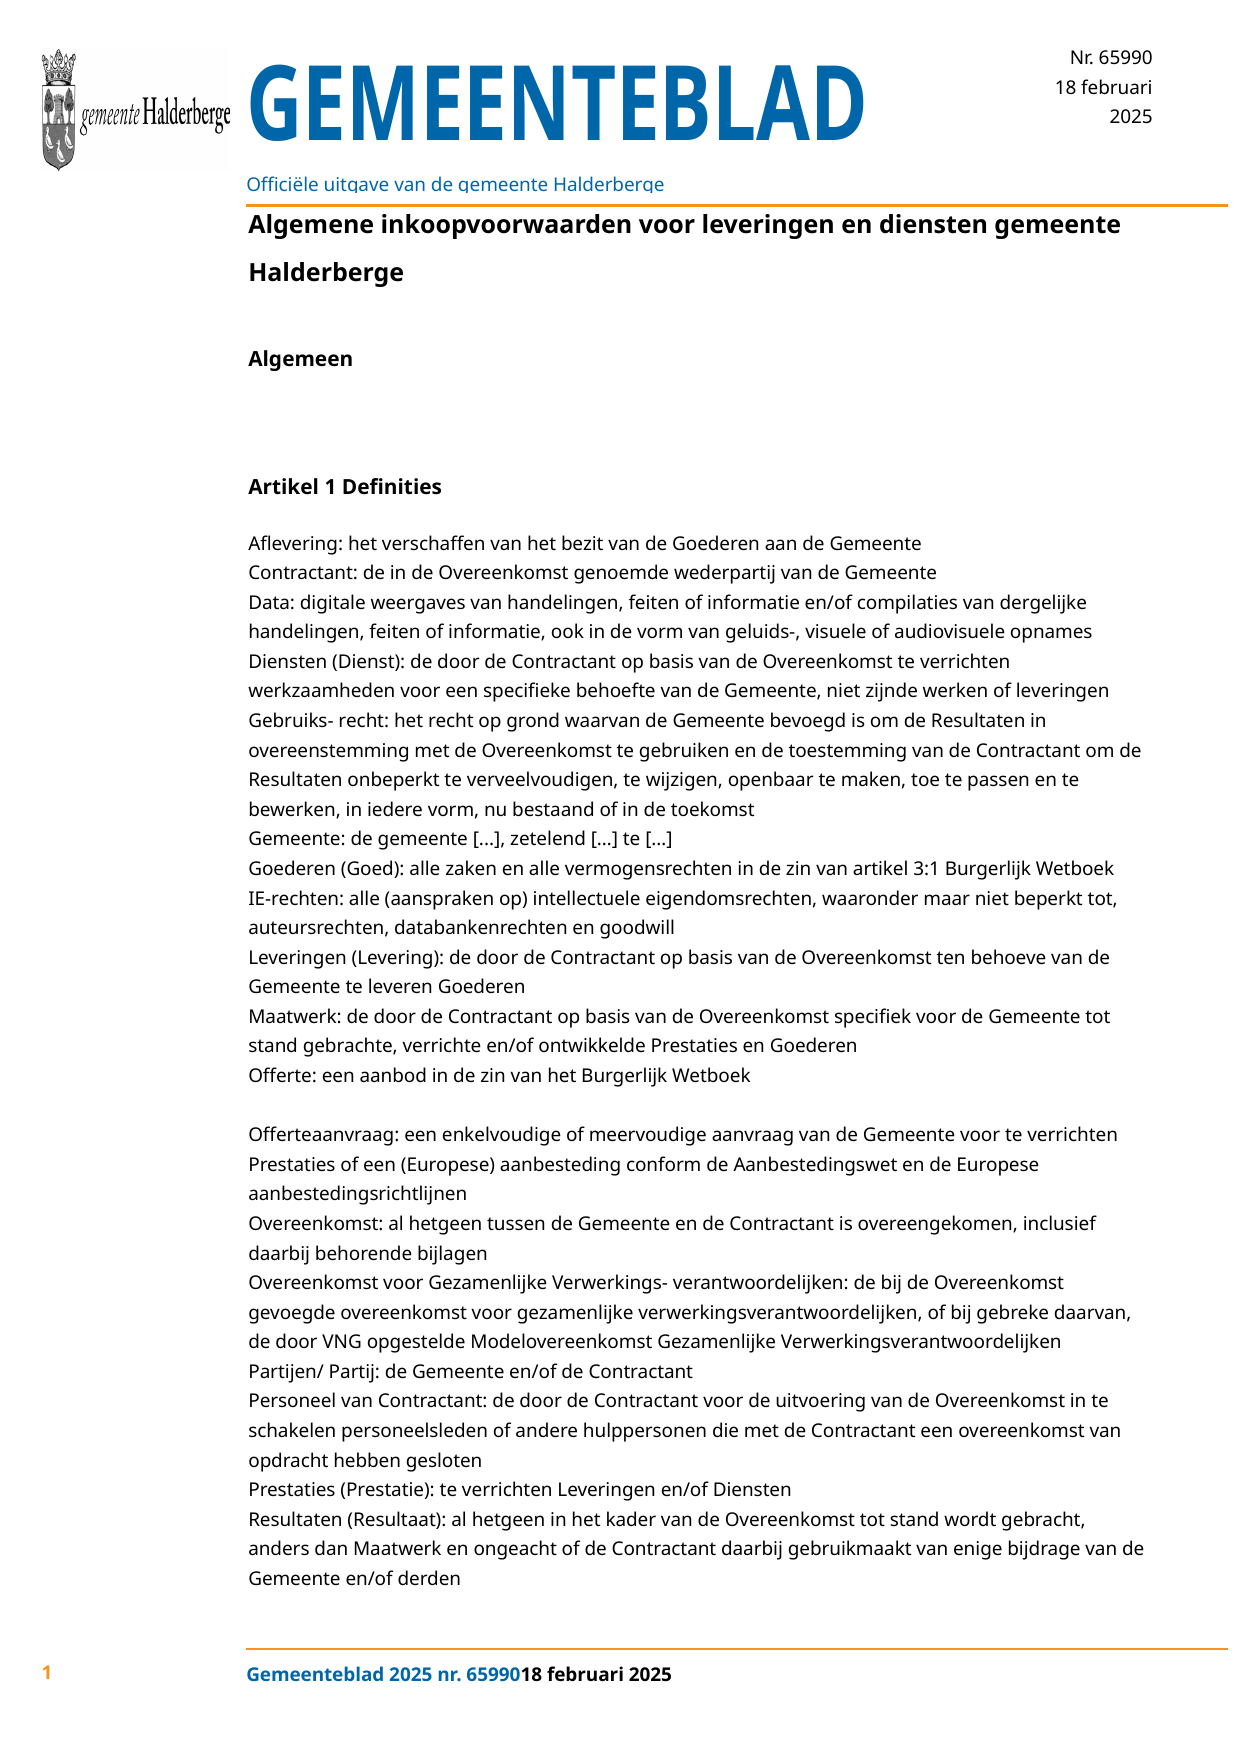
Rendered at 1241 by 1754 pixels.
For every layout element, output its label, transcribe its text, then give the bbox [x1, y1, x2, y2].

picture [41, 47, 231, 172]
text Personeel van Contractant: de door de Contractant voor de uitvoering van de Overeenkomst in te schakelen personeelsleden of andere hulppersonen die met de Contractant een overeenkomst van opdracht hebben gesloten [248, 1388, 1152, 1473]
text Algemene inkoopvoorwaarden voor leveringen en diensten gemeente Halderberge [248, 207, 1152, 288]
text Contractant: de in de Overeenkomst genoemde wederpartij van de Gemeente [248, 559, 1152, 585]
text Artikel 1 Definities [248, 472, 1152, 500]
text Goederen (Goed): alle zaken en alle vermogensrechten in de zin van artikel 3:1 Burgerlijk Wetboek [248, 855, 1152, 881]
text Aflevering: het verschaffen van het bezit van de Goederen aan de Gemeente [248, 530, 1152, 556]
text Maatwerk: de door de Contractant op basis van de Overeenkomst specifiek voor de Gemeente tot stand gebrachte, verrichte en/of ontwikkelde Prestaties en Goederen [248, 1003, 1152, 1058]
text Resultaten (Resultaat): al hetgeen in het kader van de Overeenkomst tot stand wordt gebracht, anders dan Maatwerk en ongeacht of de Contractant daarbij gebruikmaakt van enige bijdrage van de Gemeente en/of derden [248, 1506, 1152, 1591]
text Prestaties (Prestatie): te verrichten Leveringen en/of Diensten [248, 1476, 1152, 1502]
text Algemeen [248, 344, 1152, 372]
text Overeenkomst voor Gezamenlijke Verwerkings- verantwoordelijken: de bij de Overeenkomst gevoegde overeenkomst voor gezamenlijke verwerkingsverantwoordelijken, of bij gebreke daarvan, de door VNG opgestelde Modelovereenkomst Gezamenlijke Verwerkingsverantwoordelijken [248, 1269, 1152, 1354]
text Offerte: een aanbod in de zin van het Burgerlijk Wetboek [248, 1062, 1152, 1088]
text Leveringen (Levering): de door de Contractant op basis van de Overeenkomst ten behoeve van de Gemeente te leveren Goederen [248, 944, 1152, 999]
text Overeenkomst: al hetgeen tussen de Gemeente en de Contractant is overeengekomen, inclusief daarbij behorende bijlagen [248, 1210, 1152, 1266]
text Data: digitale weergaves van handelingen, feiten of informatie en/of compilaties van dergelijke handelingen, feiten of informatie, ook in de vorm van geluids-, visuele of audiovisuele opnames [248, 589, 1152, 644]
text IE-rechten: alle (aanspraken op) intellectuele eigendomsrechten, waaronder maar niet beperkt tot, auteursrechten, databankenrechten en goodwill [248, 885, 1152, 940]
text Gemeente: de gemeente [...], zetelend […] te […] [248, 826, 1152, 851]
text Offerteaanvraag: een enkelvoudige of meervoudige aanvraag van de Gemeente voor te verrichten Prestaties of een (Europese) aanbesteding conform de Aanbestedingswet en de Europese aanbestedingsrichtlijnen [248, 1121, 1152, 1206]
text Gebruiks- recht: het recht op grond waarvan de Gemeente bevoegd is om de Resultaten in overeenstemming met de Overeenkomst te gebruiken en de toestemming van de Contractant om de Resultaten onbeperkt te verveelvoudigen, te wijzigen, openbaar te maken, toe te passen en te bewerken, in iedere vorm, nu bestaand of in de toekomst [248, 707, 1152, 822]
text Diensten (Dienst): de door de Contractant op basis van de Overeenkomst te verrichten werkzaamheden voor een specifieke behoefte van de Gemeente, niet zijnde werken of leveringen [248, 648, 1152, 703]
text Partijen/ Partij: de Gemeente en/of de Contractant [248, 1358, 1152, 1384]
